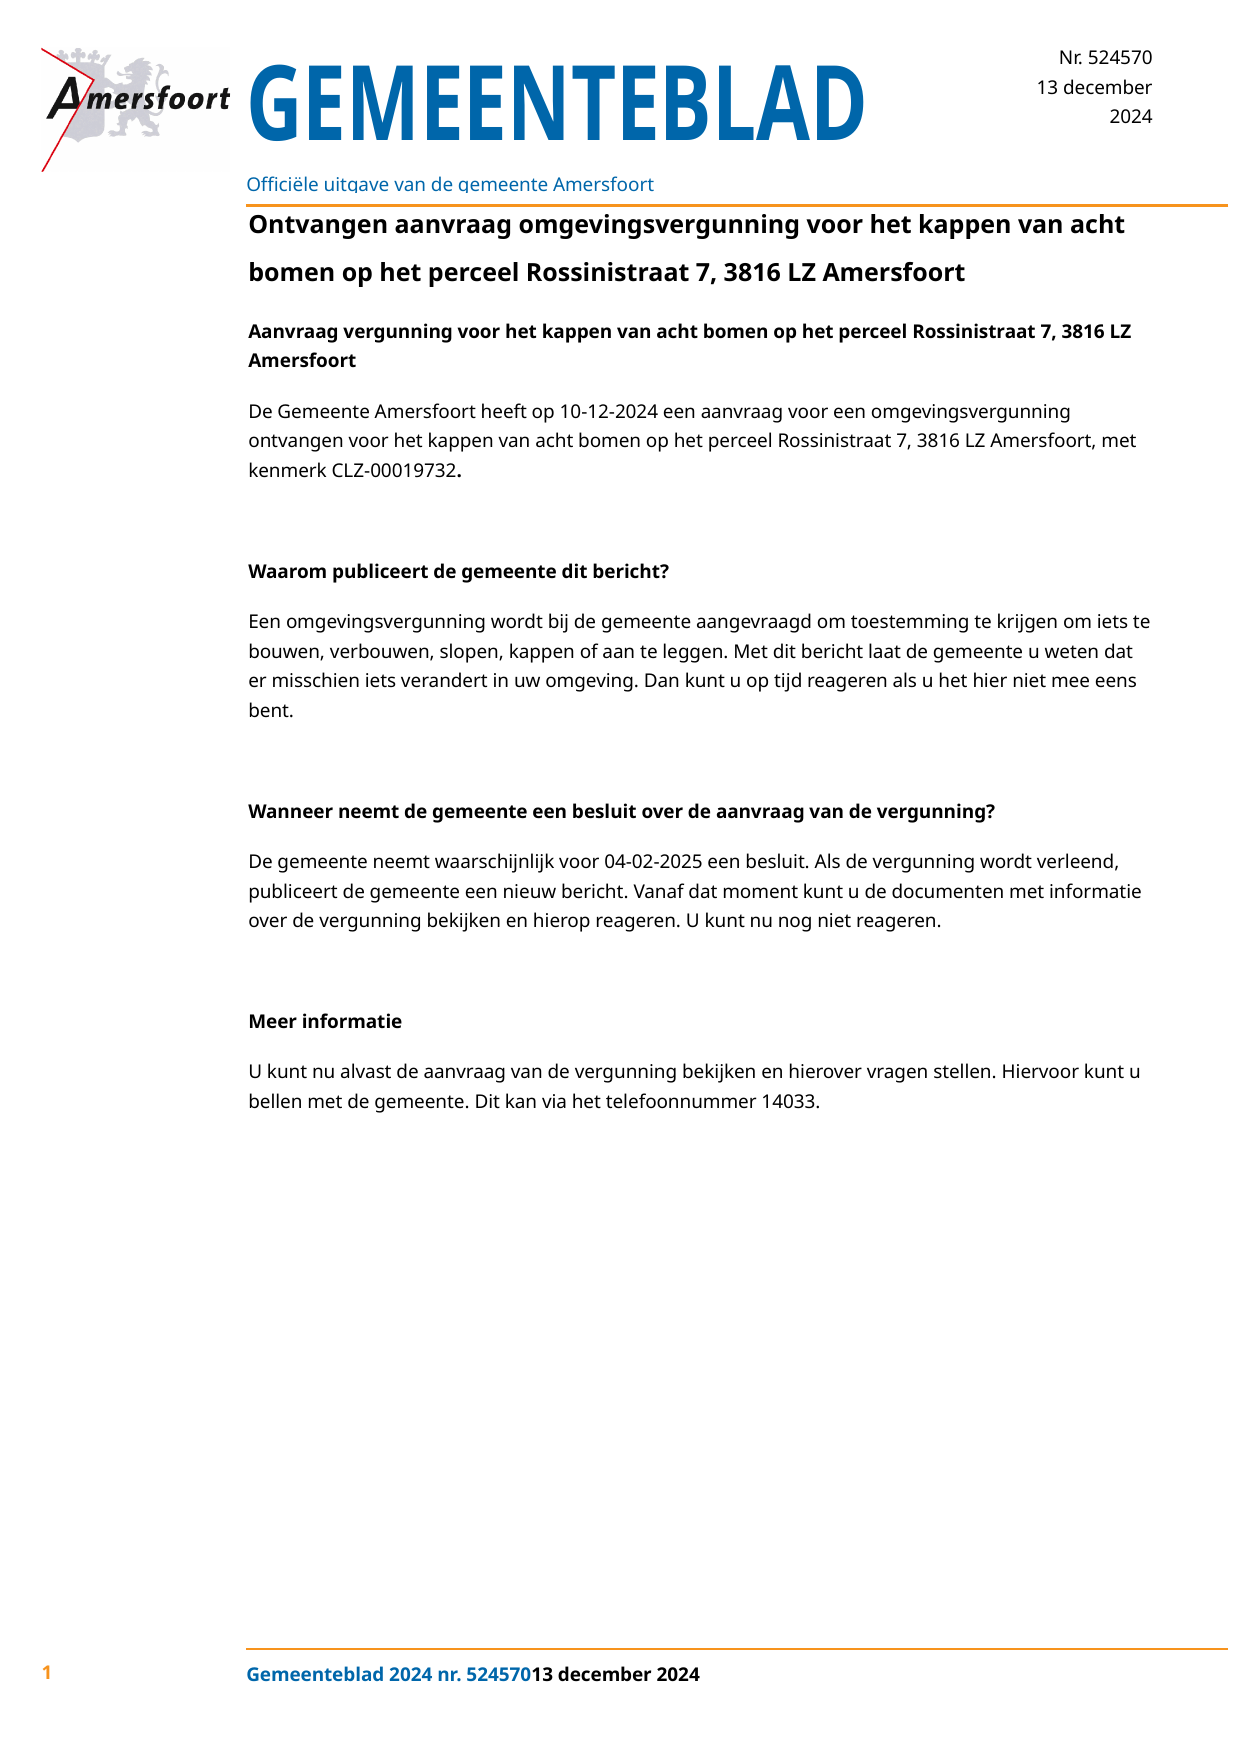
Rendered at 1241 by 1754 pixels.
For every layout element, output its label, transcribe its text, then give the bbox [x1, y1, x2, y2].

picture [41, 47, 231, 172]
text De gemeente neemt waarschijnlijk voor 04-02-2025 een besluit. Als de vergunning wordt verleend, publiceert de gemeente een nieuw bericht. Vanaf dat moment kunt u de documenten met informatie over de vergunning bekijken en hierop reageren. U kunt nu nog niet reageren. [248, 848, 1152, 933]
text Aanvraag vergunning voor het kappen van acht bomen op het perceel Rossinistraat 7, 3816 LZ Amersfoort [248, 318, 1152, 373]
text Meer informatie [248, 1008, 1152, 1034]
text Een omgevingsvergunning wordt bij de gemeente aangevraagd om toestemming te krijgen om iets te bouwen, verbouwen, slopen, kappen of aan te leggen. Met dit bericht laat de gemeente u weten dat er misschien iets verandert in uw omgeving. Dan kunt u op tijd reageren als u het hier niet mee eens bent. [248, 608, 1152, 723]
text De Gemeente Amersfoort heeft op 10-12-2024 een aanvraag voor een omgevingsvergunning ontvangen voor het kappen van acht bomen op het perceel Rossinistraat 7, 3816 LZ Amersfoort, met kenmerk CLZ-00019732. [248, 398, 1152, 483]
text Waarom publiceert de gemeente dit bericht? [248, 558, 1152, 584]
text U kunt nu alvast de aanvraag van de vergunning bekijken en hierover vragen stellen. Hiervoor kunt u bellen met de gemeente. Dit kan via het telefoonnummer 14033. [248, 1059, 1152, 1114]
text Ontvangen aanvraag omgevingsvergunning voor het kappen van acht bomen op het perceel Rossinistraat 7, 3816 LZ Amersfoort [248, 207, 1152, 288]
text Wanneer neemt de gemeente een besluit over de aanvraag van de vergunning? [248, 798, 1152, 824]
